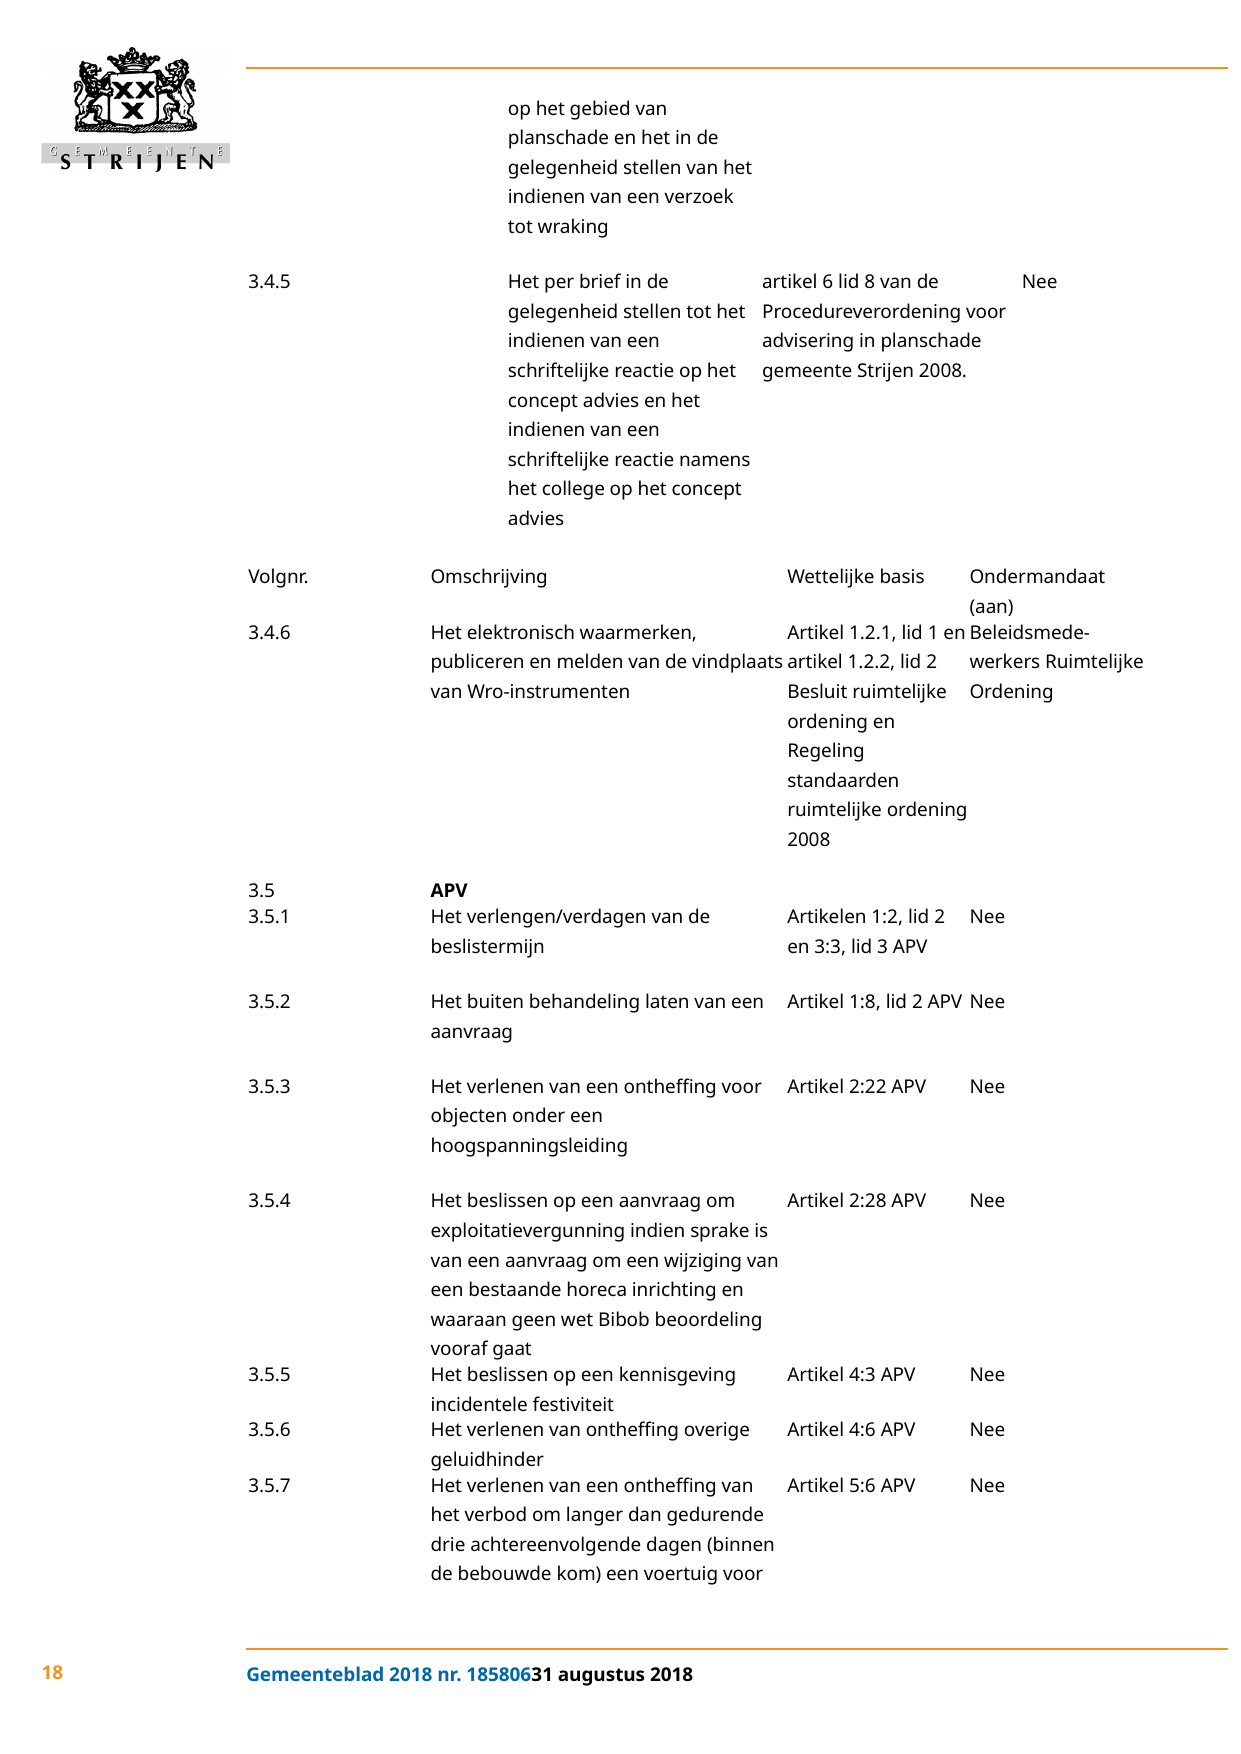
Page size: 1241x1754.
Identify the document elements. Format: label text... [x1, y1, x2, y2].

table_cell Het elektronisch waarmerken, publiceren en melden van de vindplaats van Wro-instrumenten [430, 619, 787, 852]
table_cell Artikel 5:6 APV [787, 1472, 969, 1586]
table_cell Nee [969, 988, 1152, 1073]
table_cell [248, 852, 430, 878]
table_cell 3.5.2 [248, 988, 430, 1073]
table_cell Artikel 4:6 APV [787, 1417, 969, 1472]
table_header Omschrijving [430, 564, 787, 619]
table_cell [969, 852, 1152, 878]
table_cell Nee [969, 1188, 1152, 1361]
table_header Volgnr. [248, 564, 430, 619]
table_cell Het per brief in de gelegenheid stellen tot het indienen van een schriftelijke reactie op het concept advies en het indienen van een schriftelijke reactie namens het college op het concept advies [508, 269, 762, 560]
table_cell Het verlengen/verdagen van de beslistermijn [430, 903, 787, 988]
table_cell 3.5.1 [248, 903, 430, 988]
table_cell op het gebied van planschade en het in de gelegenheid stellen van het indienen van een verzoek tot wraking [508, 95, 762, 268]
table_cell artikel 6 lid 8 van de Procedureverordening voor advisering in planschade gemeente Strijen 2008. [762, 269, 1022, 560]
table_cell Het verlenen van ontheffing overige geluidhinder [430, 1417, 787, 1472]
table_cell 3.5.7 [248, 1472, 430, 1586]
table_cell 3.5.3 [248, 1073, 430, 1188]
table_cell Het beslissen op een kennisgeving incidentele festiviteit [430, 1361, 787, 1417]
table_cell Nee [969, 903, 1152, 988]
table_cell Nee [1022, 269, 1152, 560]
table_cell Artikel 2:28 APV [787, 1188, 969, 1361]
table_cell Beleidsmede- werkers Ruimtelijke Ordening [969, 619, 1152, 852]
table_cell 3.5.5 [248, 1361, 430, 1417]
table_cell Het verlenen van een ontheffing van het verbod om langer dan gedurende drie achtereenvolgende dagen (binnen de bebouwde kom) een voertuig voor [430, 1472, 787, 1586]
table_cell Het verlenen van een ontheffing voor objecten onder een hoogspanningsleiding [430, 1073, 787, 1188]
table_header Ondermandaat (aan) [969, 564, 1152, 619]
table_cell Artikelen 1:2, lid 2 en 3:3, lid 3 APV [787, 903, 969, 988]
table_cell [787, 878, 969, 903]
table_cell Artikel 1:8, lid 2 APV [787, 988, 969, 1073]
table_cell Artikel 4:3 APV [787, 1361, 969, 1417]
table_cell [1022, 95, 1152, 268]
table_cell APV [430, 878, 787, 903]
table_cell Nee [969, 1417, 1152, 1472]
table_cell 3.5 [248, 878, 430, 903]
table_cell 3.4.5 [248, 269, 508, 560]
picture [41, 47, 231, 172]
table_cell [787, 852, 969, 878]
table_cell Het buiten behandeling laten van een aanvraag [430, 988, 787, 1073]
table_cell 3.5.4 [248, 1188, 430, 1361]
table_cell 3.5.6 [248, 1417, 430, 1472]
table_cell Artikel 1.2.1, lid 1 en artikel 1.2.2, lid 2 Besluit ruimtelijke ordening en Regeling standaarden ruimtelijke ordening 2008 [787, 619, 969, 852]
table_header Wettelijke basis [787, 564, 969, 619]
table_cell Nee [969, 1472, 1152, 1586]
table_cell [969, 878, 1152, 903]
table_cell Nee [969, 1073, 1152, 1188]
table_cell [248, 95, 508, 268]
table_cell [430, 852, 787, 878]
table_cell Artikel 2:22 APV [787, 1073, 969, 1188]
table_cell Nee [969, 1361, 1152, 1417]
table_cell Het beslissen op een aanvraag om exploitatievergunning indien sprake is van een aanvraag om een wijziging van een bestaande horeca inrichting en waaraan geen wet Bibob beoordeling vooraf gaat [430, 1188, 787, 1361]
table_cell [762, 95, 1022, 268]
table_cell 3.4.6 [248, 619, 430, 852]
